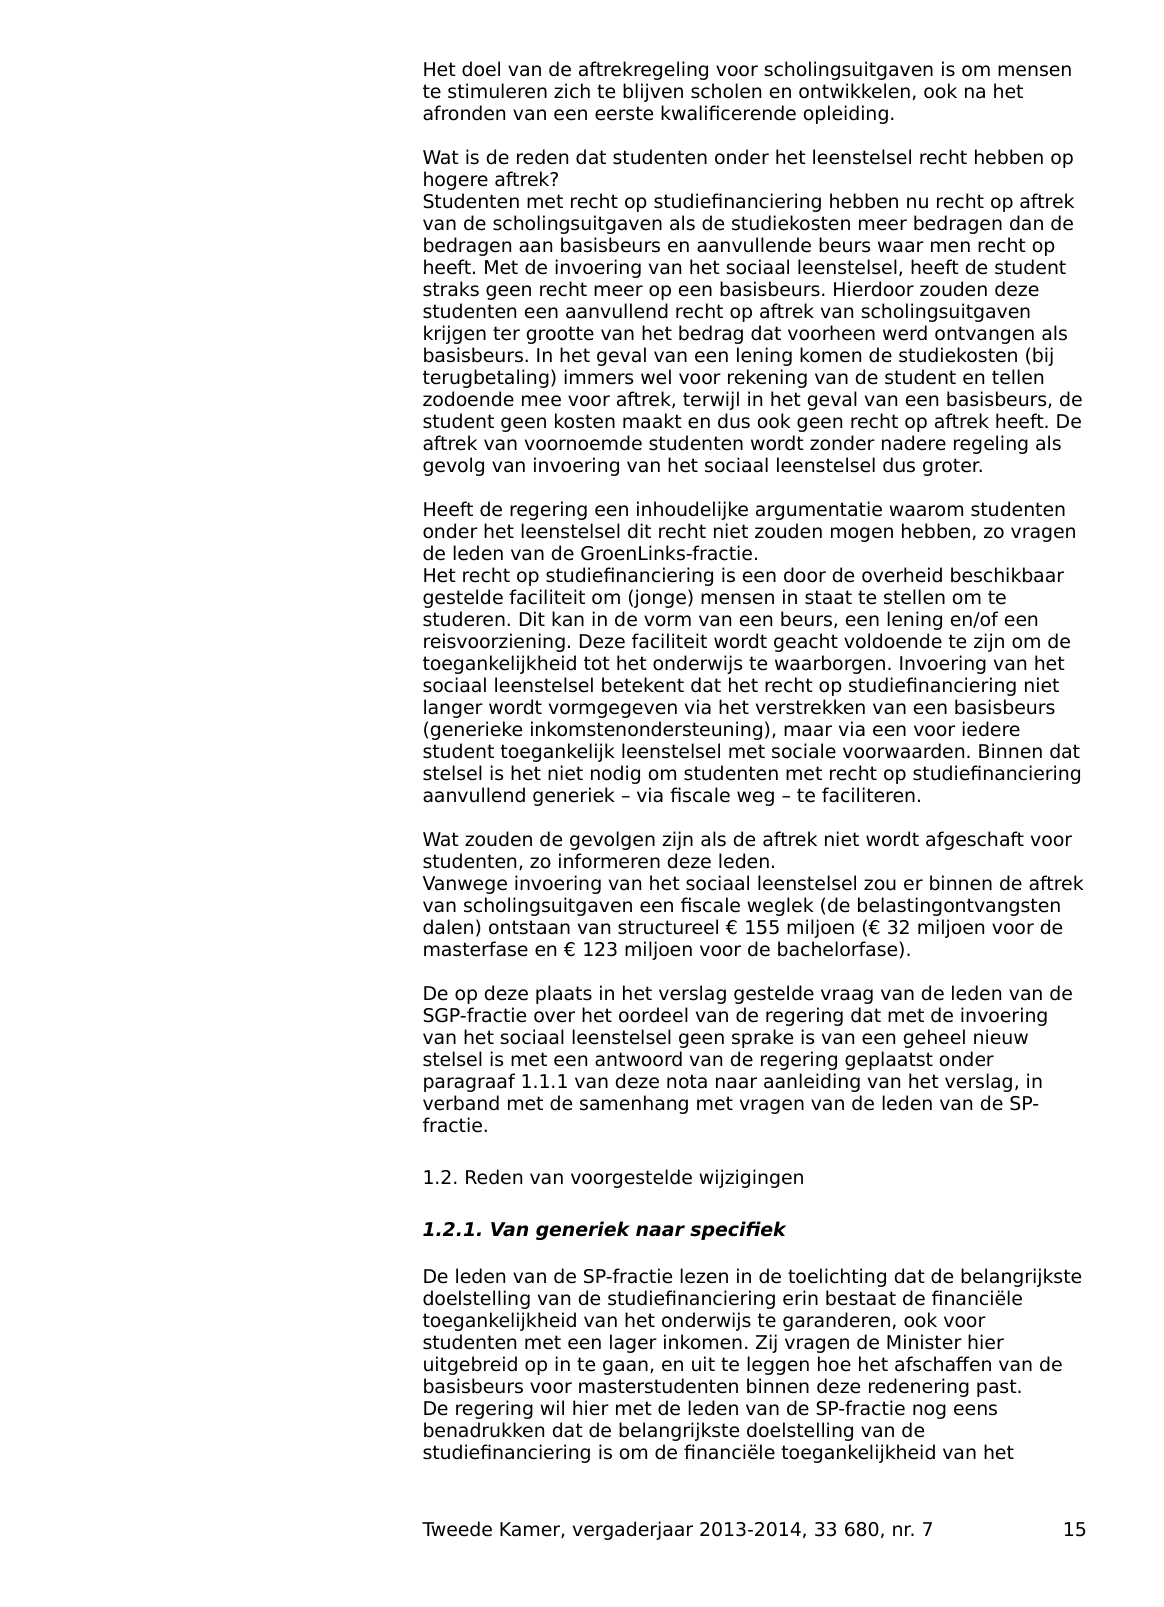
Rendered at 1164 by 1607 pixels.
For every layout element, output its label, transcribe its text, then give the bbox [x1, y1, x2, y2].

text De leden van de SP-fractie lezen in de toelichting dat de belangrijkste doelstelling van de studiefinanciering erin bestaat de financiële toegankelijkheid van het onderwijs te garanderen, ook voor studenten met een lager inkomen. Zij vragen de Minister hier uitgebreid op in te gaan, en uit te leggen hoe het afschaffen van de basisbeurs voor masterstudenten binnen deze redenering past. [422, 1266, 1087, 1398]
text Het doel van de aftrekregeling voor scholingsuitgaven is om mensen te stimuleren zich te blijven scholen en ontwikkelen, ook na het afronden van een eerste kwalificerende opleiding. [422, 59, 1087, 125]
text Vanwege invoering van het sociaal leenstelsel zou er binnen de aftrek van scholingsuitgaven een fiscale weglek (de belastingontvangsten dalen) ontstaan van structureel € 155 miljoen (€ 32 miljoen voor de masterfase en € 123 miljoen voor de bachelorfase). [422, 873, 1087, 961]
subtitle 1.2.1. Van generiek naar specifiek [422, 1219, 1087, 1241]
text De regering wil hier met de leden van de SP-fractie nog eens benadrukken dat de belangrijkste doelstelling van de studiefinanciering is om de financiële toegankelijkheid van het [422, 1398, 1087, 1464]
text Wat zouden de gevolgen zijn als de aftrek niet wordt afgeschaft voor studenten, zo informeren deze leden. [422, 829, 1087, 873]
text De op deze plaats in het verslag gestelde vraag van de leden van de SGP-fractie over het oordeel van de regering dat met de invoering van het sociaal leenstelsel geen sprake is van een geheel nieuw stelsel is met een antwoord van de regering geplaatst onder paragraaf 1.1.1 van deze nota naar aanleiding van het verslag, in verband met de samenhang met vragen van de leden van de SP-fractie. [422, 983, 1087, 1137]
text Wat is de reden dat studenten onder het leenstelsel recht hebben op hogere aftrek? [422, 147, 1087, 191]
text Heeft de regering een inhoudelijke argumentatie waarom studenten onder het leenstelsel dit recht niet zouden mogen hebben, zo vragen de leden van de GroenLinks-fractie. [422, 499, 1087, 565]
text Het recht op studiefinanciering is een door de overheid beschikbaar gestelde faciliteit om (jonge) mensen in staat te stellen om te studeren. Dit kan in de vorm van een beurs, een lening en/of een reisvoorziening. Deze faciliteit wordt geacht voldoende te zijn om de toegankelijkheid tot het onderwijs te waarborgen. Invoering van het sociaal leenstelsel betekent dat het recht op studiefinanciering niet langer wordt vormgegeven via het verstrekken van een basisbeurs (generieke inkomstenondersteuning), maar via een voor iedere student toegankelijk leenstelsel met sociale voorwaarden. Binnen dat stelsel is het niet nodig om studenten met recht op studiefinanciering aanvullend generiek – via fiscale weg – te faciliteren. [422, 565, 1087, 807]
subtitle 1.2. Reden van voorgestelde wijzigingen [422, 1167, 1087, 1189]
text Studenten met recht op studiefinanciering hebben nu recht op aftrek van de scholingsuitgaven als de studiekosten meer bedragen dan de bedragen aan basisbeurs en aanvullende beurs waar men recht op heeft. Met de invoering van het sociaal leenstelsel, heeft de student straks geen recht meer op een basisbeurs. Hierdoor zouden deze studenten een aanvullend recht op aftrek van scholingsuitgaven krijgen ter grootte van het bedrag dat voorheen werd ontvangen als basisbeurs. In het geval van een lening komen de studiekosten (bij terugbetaling) immers wel voor rekening van de student en tellen zodoende mee voor aftrek, terwijl in het geval van een basisbeurs, de student geen kosten maakt en dus ook geen recht op aftrek heeft. De aftrek van voornoemde studenten wordt zonder nadere regeling als gevolg van invoering van het sociaal leenstelsel dus groter. [422, 191, 1087, 477]
